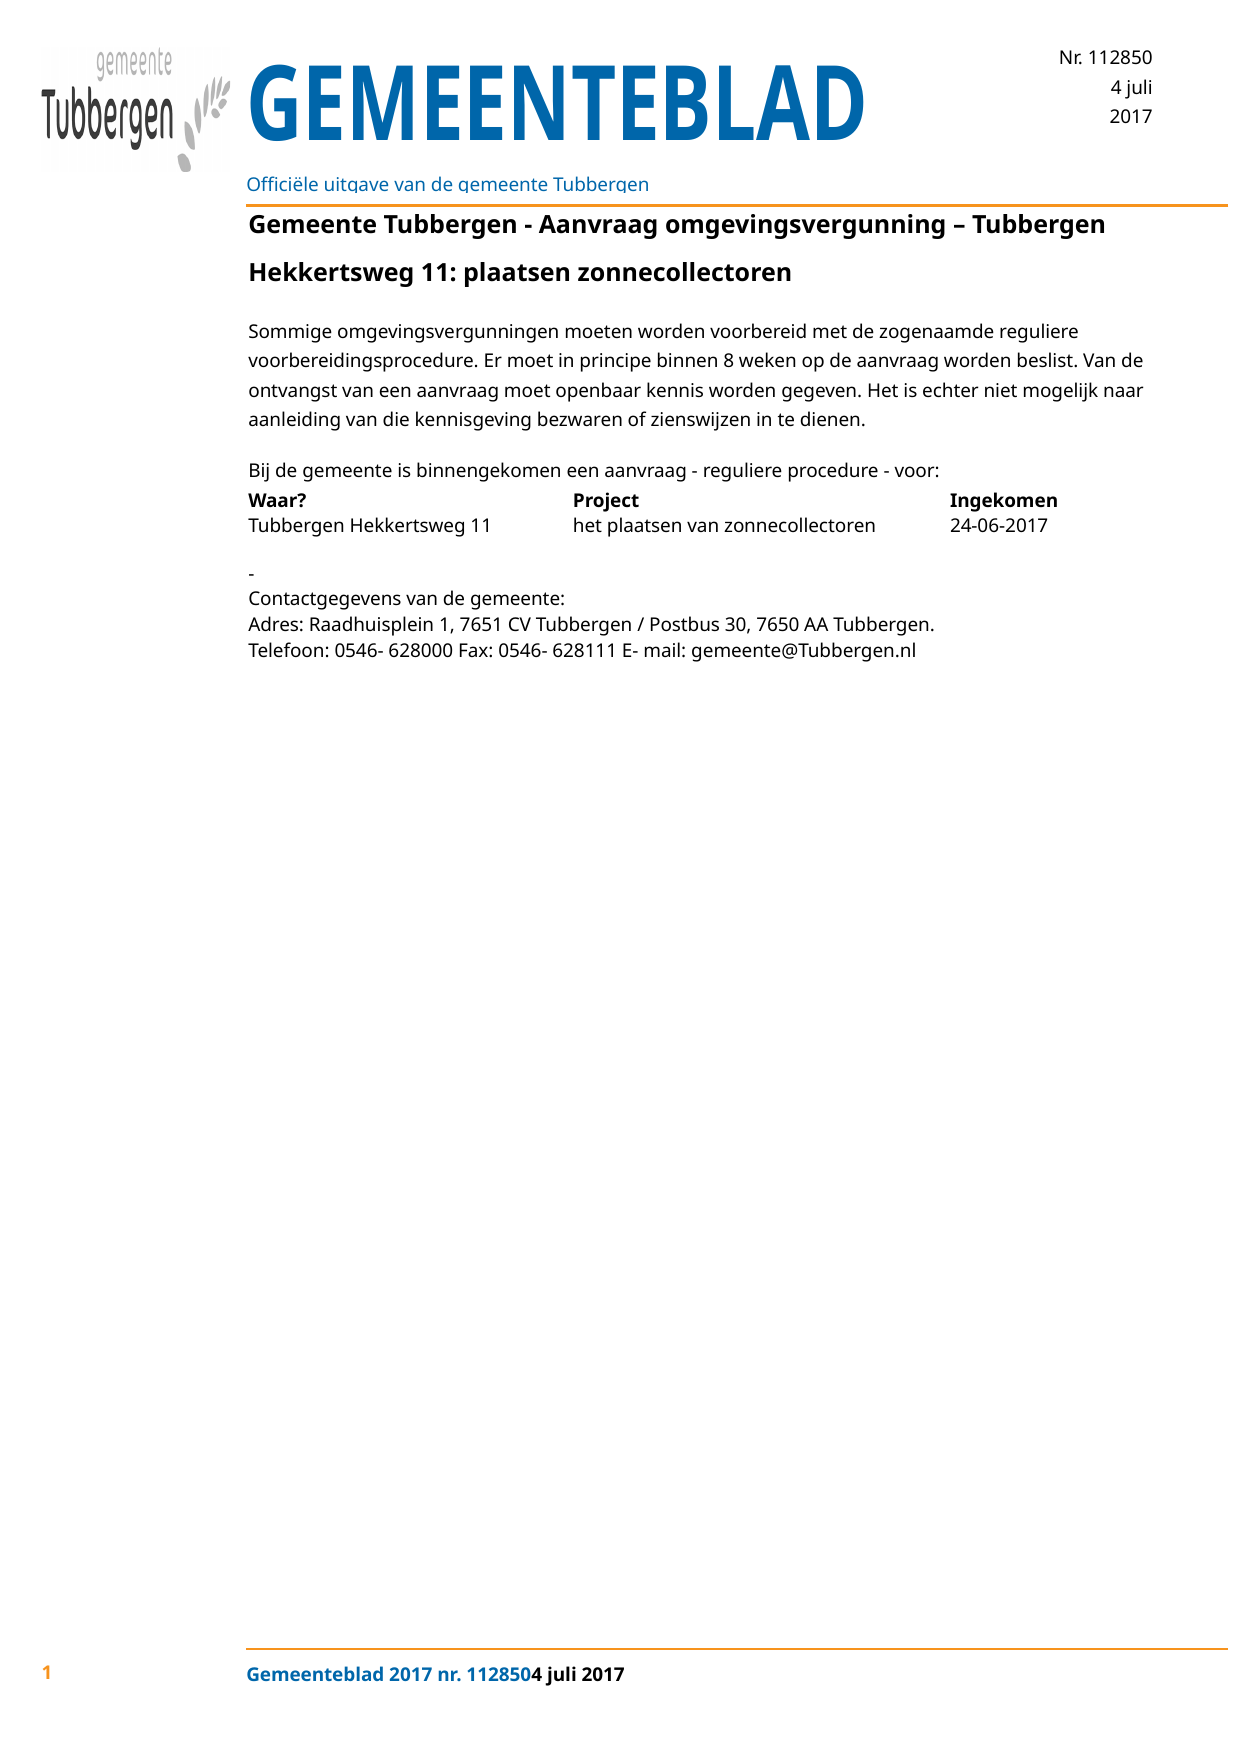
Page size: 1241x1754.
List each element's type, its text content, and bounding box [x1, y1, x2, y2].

text Adres: Raadhuisplein 1, 7651 CV Tubbergen / Postbus 30, 7650 AA Tubbergen. [248, 611, 1152, 637]
text Sommige omgevingsvergunningen moeten worden voorbereid met de zogenaamde reguliere voorbereidingsprocedure. Er moet in principe binnen 8 weken op de aanvraag worden beslist. Van de ontvangst van een aanvraag moet openbaar kennis worden gegeven. Het is echter niet mogelijk naar aanleiding van die kennisgeving bezwaren of zienswijzen in te dienen. [248, 318, 1152, 432]
table_header Project [573, 487, 950, 512]
picture [41, 47, 231, 172]
text Contactgegevens van de gemeente: [248, 585, 1152, 611]
text Bij de gemeente is binnengekomen een aanvraag - reguliere procedure - voor: [248, 457, 1152, 483]
text Telefoon: 0546- 628000 Fax: 0546- 628111 E- mail: gemeente@Tubbergen.nl [248, 637, 1152, 663]
table_cell Tubbergen Hekkertsweg 11 [248, 513, 573, 538]
table_header Ingekomen [950, 487, 1152, 512]
table_cell het plaatsen van zonnecollectoren [573, 513, 950, 538]
table_header Waar? [248, 487, 573, 512]
table_cell 24-06-2017 [950, 513, 1152, 538]
text Gemeente Tubbergen - Aanvraag omgevingsvergunning – Tubbergen Hekkertsweg 11: plaatsen zonnecollectoren [248, 207, 1152, 288]
text - [248, 560, 1152, 585]
